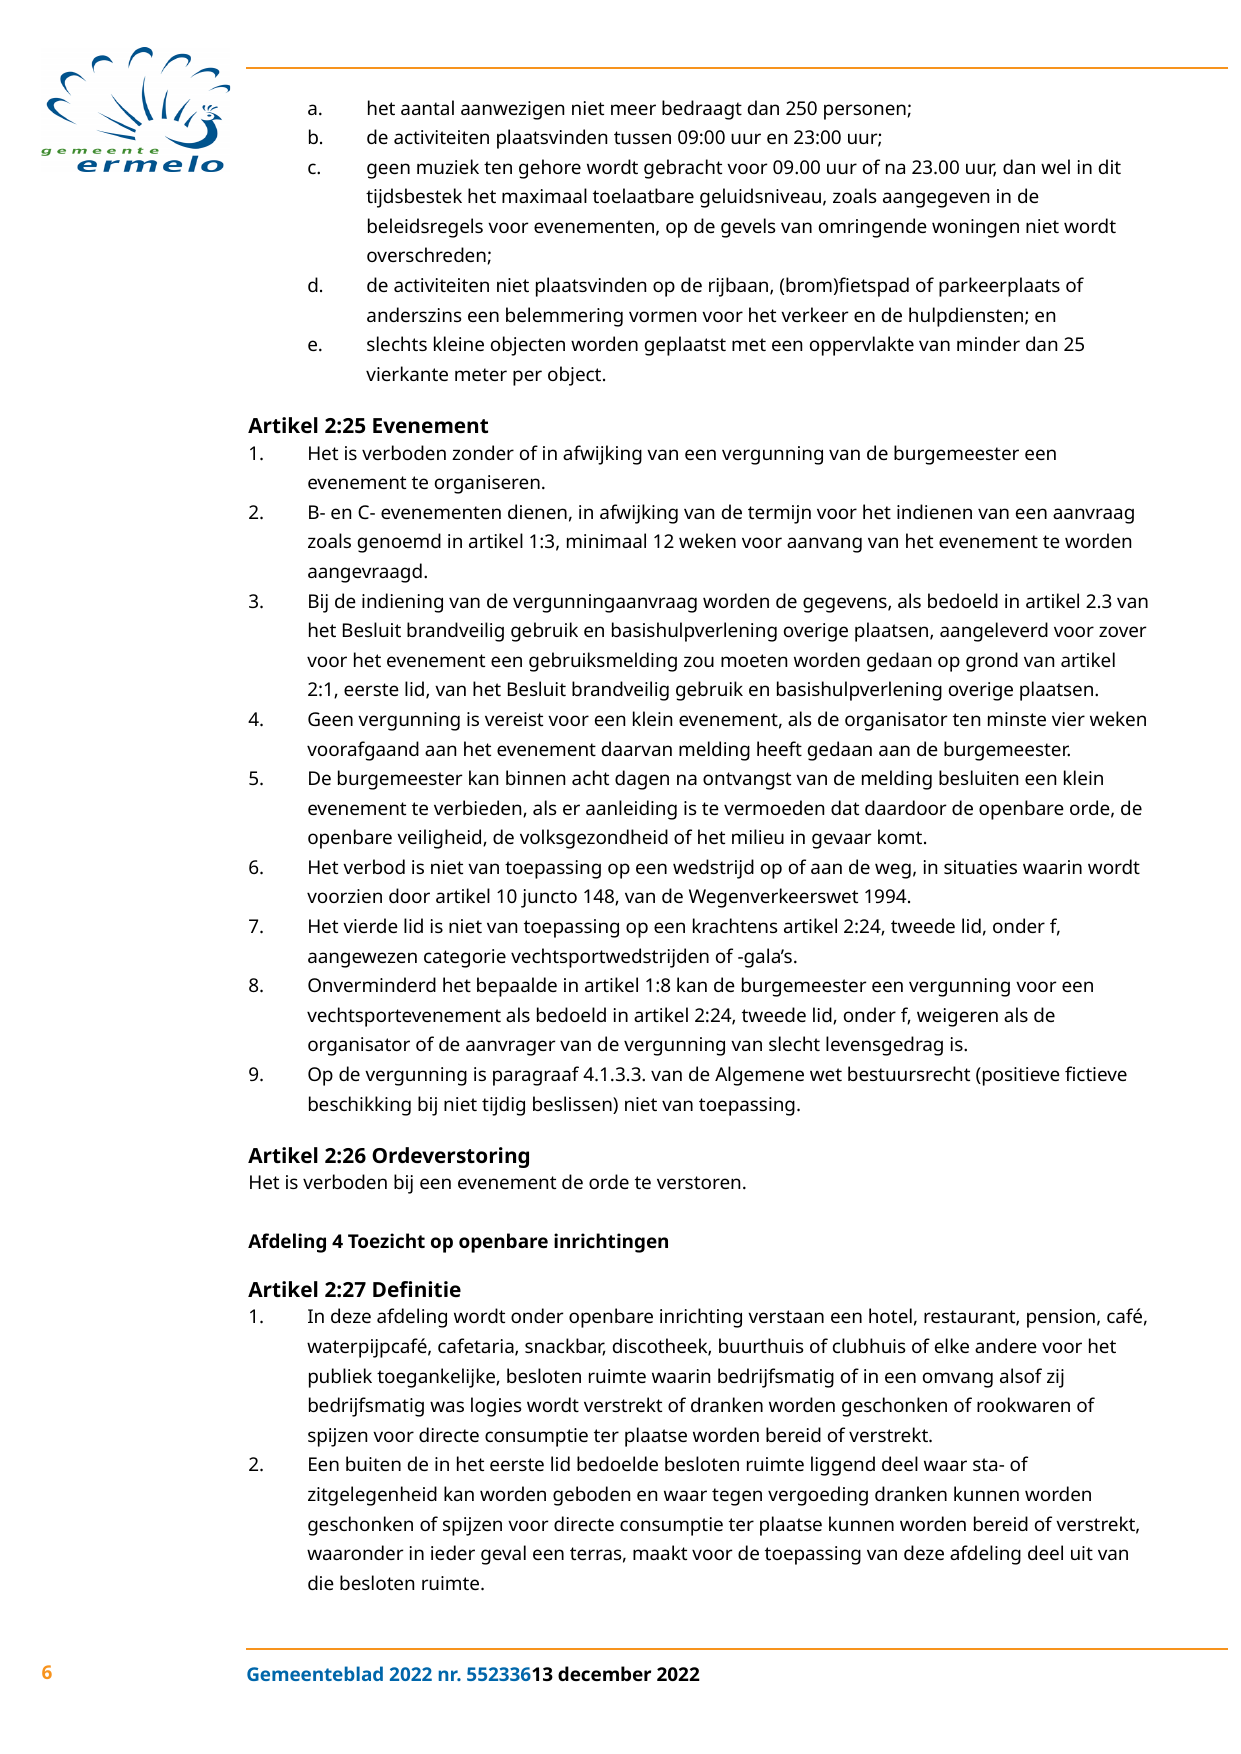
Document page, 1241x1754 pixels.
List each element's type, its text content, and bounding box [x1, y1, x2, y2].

list het aantal aanwezigen niet meer bedraagt dan 250 personen; [307, 95, 1152, 121]
list De burgemeester kan binnen acht dagen na ontvangst van de melding besluiten een klein evenement te verbieden, als er aanleiding is te vermoeden dat daardoor de openbare orde, de openbare veiligheid, de volksgezondheid of het milieu in gevaar komt. [248, 765, 1152, 850]
text Artikel 2:26 Ordeverstoring [248, 1141, 1152, 1169]
picture [41, 47, 231, 172]
list de activiteiten plaatsvinden tussen 09:00 uur en 23:00 uur; [307, 124, 1152, 150]
list de activiteiten niet plaatsvinden op de rijbaan, (brom)fietspad of parkeerplaats of anderszins een belemmering vormen voor het verkeer en de hulpdiensten; en [307, 272, 1152, 328]
text Artikel 2:25 Evenement [248, 411, 1152, 440]
list Geen vergunning is vereist voor een klein evenement, als de organisator ten minste vier weken voorafgaand aan het evenement daarvan melding heeft gedaan aan de burgemeester. [248, 706, 1152, 761]
list Op de vergunning is paragraaf 4.1.3.3. van de Algemene wet bestuursrecht (positieve fictieve beschikking bij niet tijdig beslissen) niet van toepassing. [248, 1061, 1152, 1116]
list Onverminderd het bepaalde in artikel 1:8 kan de burgemeester een vergunning voor een vechtsportevenement als bedoeld in artikel 2:24, tweede lid, onder f, weigeren als de organisator of de aanvrager van de vergunning van slecht levensgedrag is. [248, 972, 1152, 1057]
list geen muziek ten gehore wordt gebracht voor 09.00 uur of na 23.00 uur, dan wel in dit tijdsbestek het maximaal toelaatbare geluidsniveau, zoals aangegeven in de beleidsregels voor evenementen, op de gevels van omringende woningen niet wordt overschreden; [307, 154, 1152, 268]
list In deze afdeling wordt onder openbare inrichting verstaan een hotel, restaurant, pension, café, waterpijpcafé, cafetaria, snackbar, discotheek, buurthuis of clubhuis of elke andere voor het publiek toegankelijke, besloten ruimte waarin bedrijfsmatig of in een omvang alsof zij bedrijfsmatig was logies wordt verstrekt of dranken worden geschonken of rookwaren of spijzen voor directe consumptie ter plaatse worden bereid of verstrekt. [248, 1304, 1152, 1448]
list Het is verboden zonder of in afwijking van een vergunning van de burgemeester een evenement te organiseren. [248, 440, 1152, 495]
list slechts kleine objecten worden geplaatst met een oppervlakte van minder dan 25 vierkante meter per object. [307, 331, 1152, 387]
list Het verbod is niet van toepassing op een wedstrijd op of aan de weg, in situaties waarin wordt voorzien door artikel 10 juncto 148, van de Wegenverkeerswet 1994. [248, 854, 1152, 909]
text Het is verboden bij een evenement de orde te verstoren. [248, 1169, 1152, 1195]
list Het vierde lid is niet van toepassing op een krachtens artikel 2:24, tweede lid, onder f, aangewezen categorie vechtsportwedstrijden of -gala’s. [248, 913, 1152, 968]
list Bij de indiening van de vergunningaanvraag worden de gegevens, als bedoeld in artikel 2.3 van het Besluit brandveilig gebruik en basishulpverlening overige plaatsen, aangeleverd voor zover voor het evenement een gebruiksmelding zou moeten worden gedaan op grond van artikel 2:1, eerste lid, van het Besluit brandveilig gebruik en basishulpverlening overige plaatsen. [248, 588, 1152, 702]
text Artikel 2:27 Definitie [248, 1275, 1152, 1304]
list B- en C- evenementen dienen, in afwijking van de termijn voor het indienen van een aanvraag zoals genoemd in artikel 1:3, minimaal 12 weken voor aanvang van het evenement te worden aangevraagd. [248, 499, 1152, 584]
list Een buiten de in het eerste lid bedoelde besloten ruimte liggend deel waar sta- of zitgelegenheid kan worden geboden en waar tegen vergoeding dranken kunnen worden geschonken of spijzen voor directe consumptie ter plaatse kunnen worden bereid of verstrekt, waaronder in ieder geval een terras, maakt voor de toepassing van deze afdeling deel uit van die besloten ruimte. [248, 1452, 1152, 1596]
text Afdeling 4 Toezicht op openbare inrichtingen [248, 1229, 1152, 1254]
